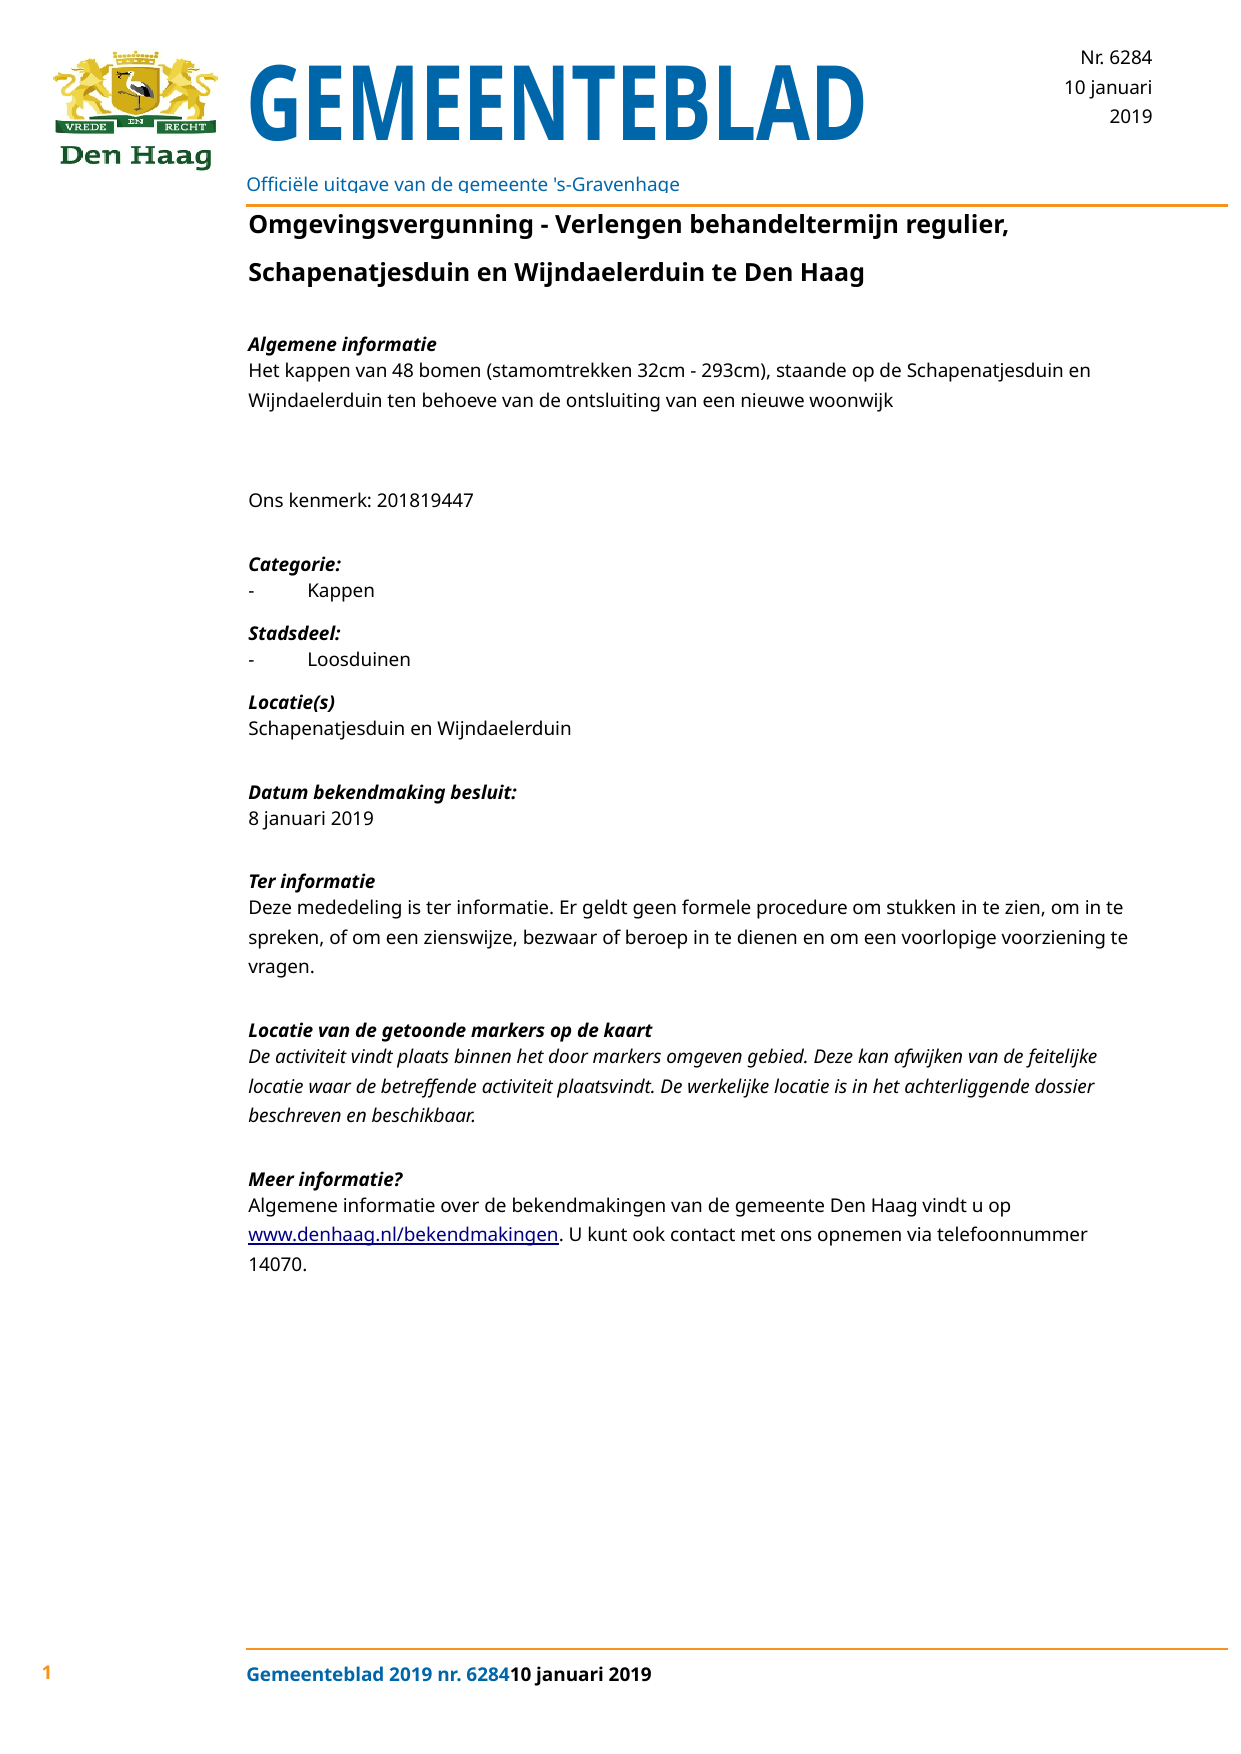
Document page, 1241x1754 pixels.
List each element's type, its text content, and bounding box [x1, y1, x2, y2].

text Algemene informatie [248, 331, 1152, 357]
text Locatie van de getoonde markers op de kaart [248, 1017, 1152, 1043]
text Categorie: [248, 552, 1152, 577]
list Kappen [248, 577, 1152, 603]
text Stadsdeel: [248, 620, 1152, 646]
text Omgevingsvergunning - Verlengen behandeltermijn regulier, Schapenatjesduin en Wijndaelerduin te Den Haag [248, 207, 1152, 288]
text Datum bekendmaking besluit: [248, 779, 1152, 805]
text Ter informatie [248, 869, 1152, 894]
text Locatie(s) [248, 689, 1152, 715]
text Ons kenmerk: 201819447 [248, 488, 1152, 513]
text Meer informatie? [248, 1166, 1152, 1192]
list Loosduinen [248, 646, 1152, 672]
text Deze mededeling is ter informatie. Er geldt geen formele procedure om stukken in te zien, om in te spreken, of om een zienswijze, bezwaar of beroep in te dienen en om een voorlopige voorziening te vragen. [248, 894, 1152, 979]
text Het kappen van 48 bomen (stamomtrekken 32cm - 293cm), staande op de Schapenatjesduin en Wijndaelerduin ten behoeve van de ontsluiting van een nieuwe woonwijk [248, 357, 1152, 412]
picture [41, 47, 231, 172]
text 8 januari 2019 [248, 805, 1152, 830]
text Schapenatjesduin en Wijndaelerduin [248, 715, 1152, 741]
text Algemene informatie over de bekendmakingen van de gemeente Den Haag vindt u op www.denhaag.nl/bekendmakingen. U kunt ook contact met ons opnemen via telefoonnummer 14070. [248, 1192, 1152, 1277]
text De activiteit vindt plaats binnen het door markers omgeven gebied. Deze kan afwijken van de feitelijke locatie waar de betreffende activiteit plaatsvindt. De werkelijke locatie is in het achterliggende dossier beschreven en beschikbaar. [248, 1043, 1152, 1128]
